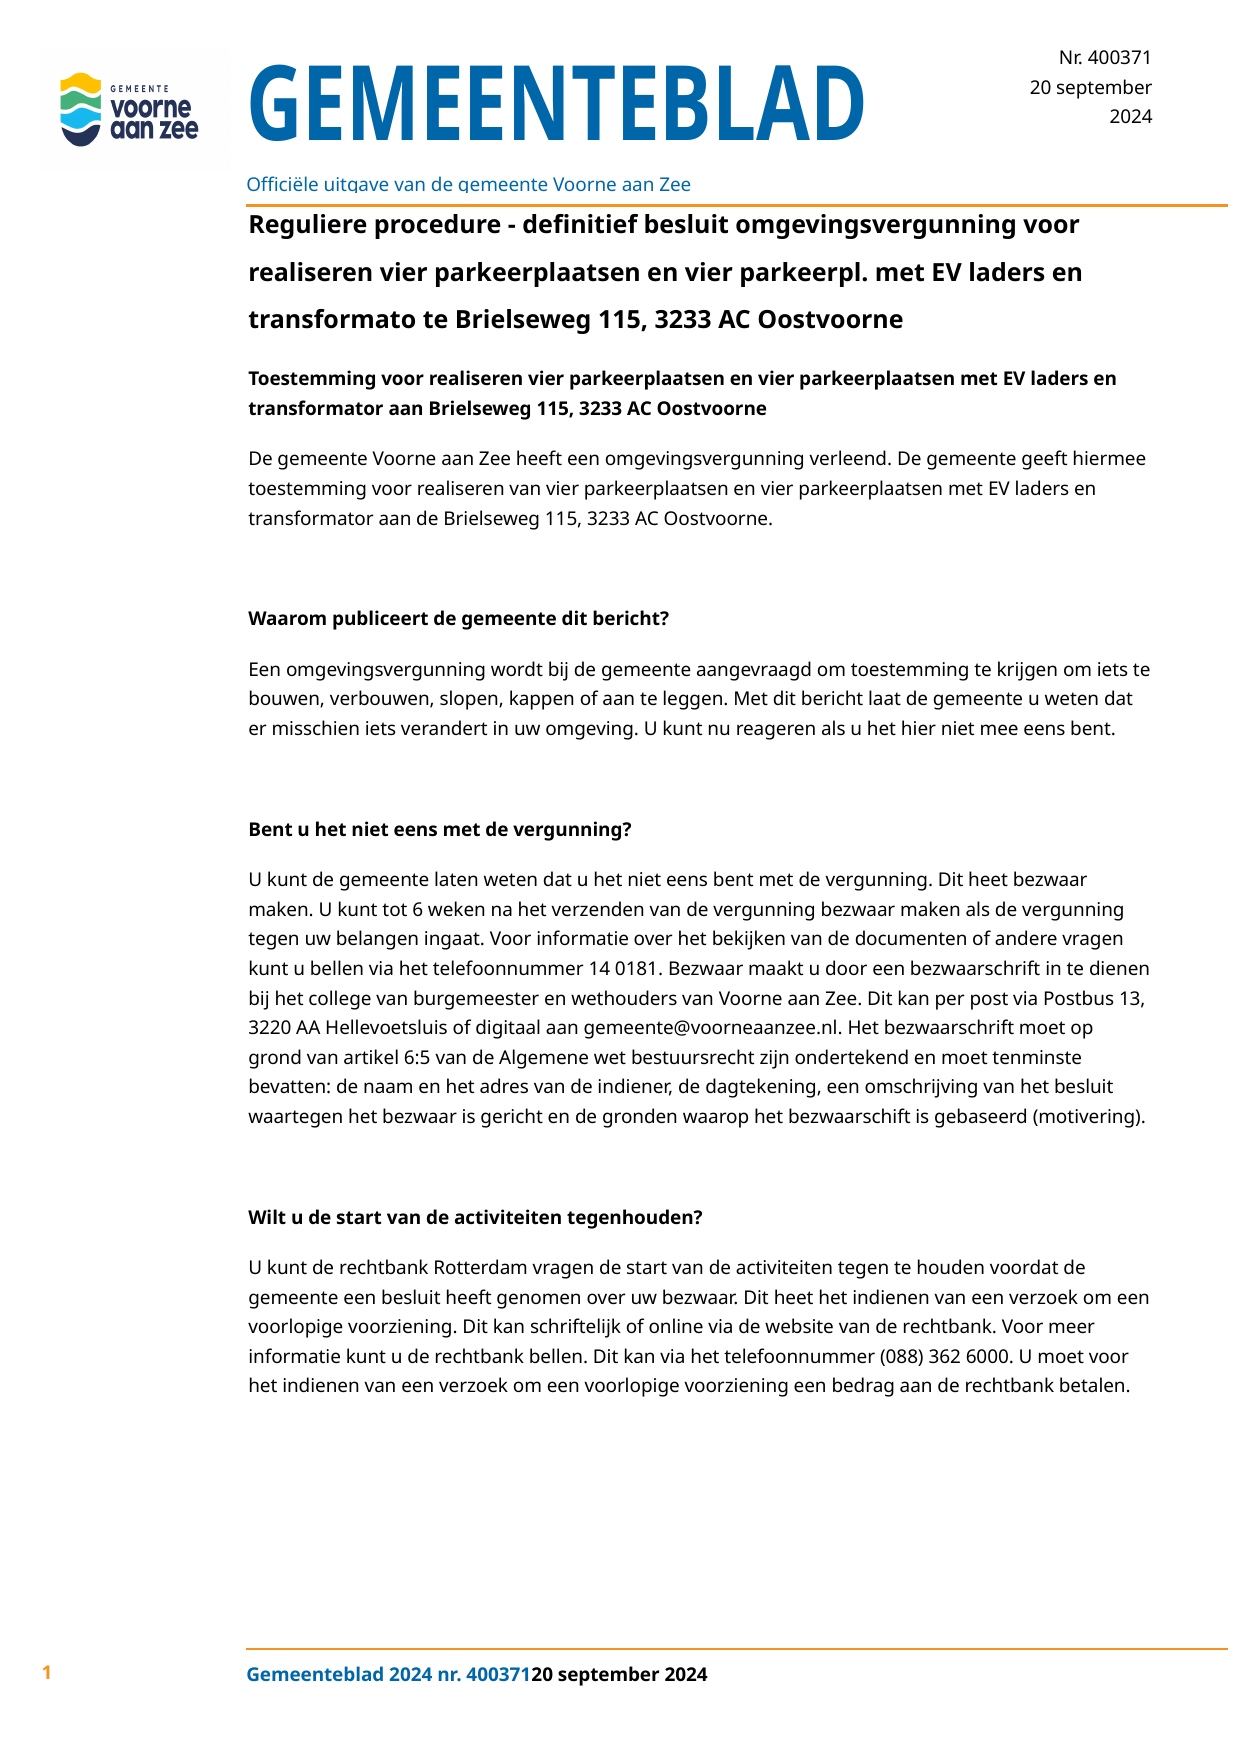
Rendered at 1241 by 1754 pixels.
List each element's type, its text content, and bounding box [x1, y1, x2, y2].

picture [41, 47, 231, 172]
text U kunt de gemeente laten weten dat u het niet eens bent met de vergunning. Dit heet bezwaar maken. U kunt tot 6 weken na het verzenden van de vergunning bezwaar maken als de vergunning tegen uw belangen ingaat. Voor informatie over het bekijken van de documenten of andere vragen kunt u bellen via het telefoonnummer 14 0181. Bezwaar maakt u door een bezwaarschrift in te dienen bij het college van burgemeester en wethouders van Voorne aan Zee. Dit kan per post via Postbus 13, 3220 AA Hellevoetsluis of digitaal aan gemeente@voorneaanzee.nl. Het bezwaarschrift moet op grond van artikel 6:5 van de Algemene wet bestuursrecht zijn ondertekend en moet tenminste bevatten: de naam en het adres van de indiener, de dagtekening, een omschrijving van het besluit waartegen het bezwaar is gericht en de gronden waarop het bezwaarschift is gebaseerd (motivering). [248, 866, 1152, 1129]
text Bent u het niet eens met de vergunning? [248, 816, 1152, 842]
text U kunt de rechtbank Rotterdam vragen de start van de activiteiten tegen te houden voordat de gemeente een besluit heeft genomen over uw bezwaar. Dit heet het indienen van een verzoek om een voorlopige voorziening. Dit kan schriftelijk of online via de website van de rechtbank. Voor meer informatie kunt u de rechtbank bellen. Dit kan via het telefoonnummer (088) 362 6000. U moet voor het indienen van een verzoek om een voorlopige voorziening een bedrag aan de rechtbank betalen. [248, 1254, 1152, 1398]
text De gemeente Voorne aan Zee heeft een omgevingsvergunning verleend. De gemeente geeft hiermee toestemming voor realiseren van vier parkeerplaatsen en vier parkeerplaatsen met EV laders en transformator aan de Brielseweg 115, 3233 AC Oostvoorne. [248, 446, 1152, 530]
text Reguliere procedure - definitief besluit omgevingsvergunning voor realiseren vier parkeerplaatsen en vier parkeerpl. met EV laders en transformato te Brielseweg 115, 3233 AC Oostvoorne [248, 207, 1152, 336]
text Toestemming voor realiseren vier parkeerplaatsen en vier parkeerplaatsen met EV laders en transformator aan Brielseweg 115, 3233 AC Oostvoorne [248, 366, 1152, 421]
text Wilt u de start van de activiteiten tegenhouden? [248, 1204, 1152, 1229]
text Een omgevingsvergunning wordt bij de gemeente aangevraagd om toestemming te krijgen om iets te bouwen, verbouwen, slopen, kappen of aan te leggen. Met dit bericht laat de gemeente u weten dat er misschien iets verandert in uw omgeving. U kunt nu reageren als u het hier niet mee eens bent. [248, 656, 1152, 741]
text Waarom publiceert de gemeente dit bericht? [248, 606, 1152, 631]
